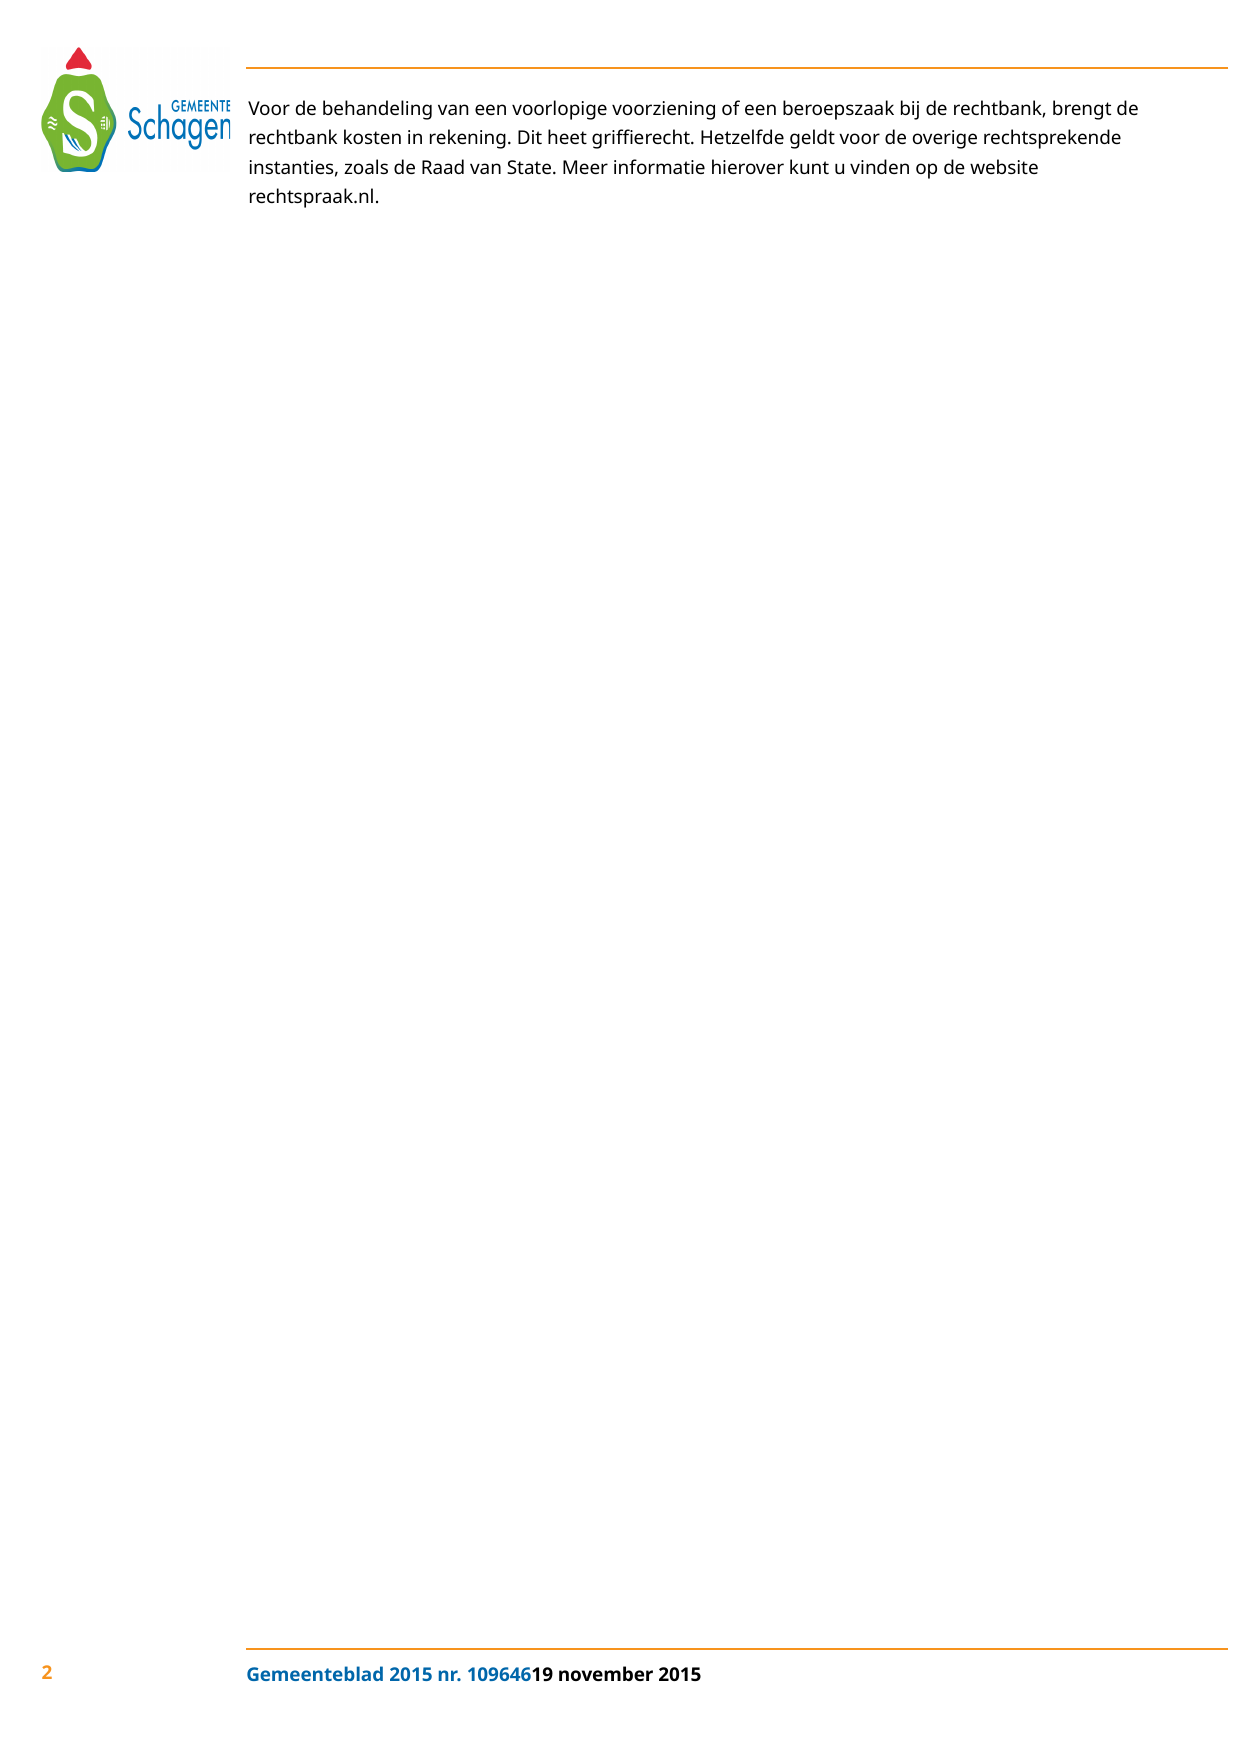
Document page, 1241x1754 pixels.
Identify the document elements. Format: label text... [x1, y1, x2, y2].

text Voor de behandeling van een voorlopige voorziening of een beroepszaak bij de rechtbank, brengt de rechtbank kosten in rekening. Dit heet griffierecht. Hetzelfde geldt voor de overige rechtsprekende instanties, zoals de Raad van State. Meer informatie hierover kunt u vinden op de website rechtspraak.nl. [248, 95, 1152, 209]
picture [41, 47, 231, 172]
